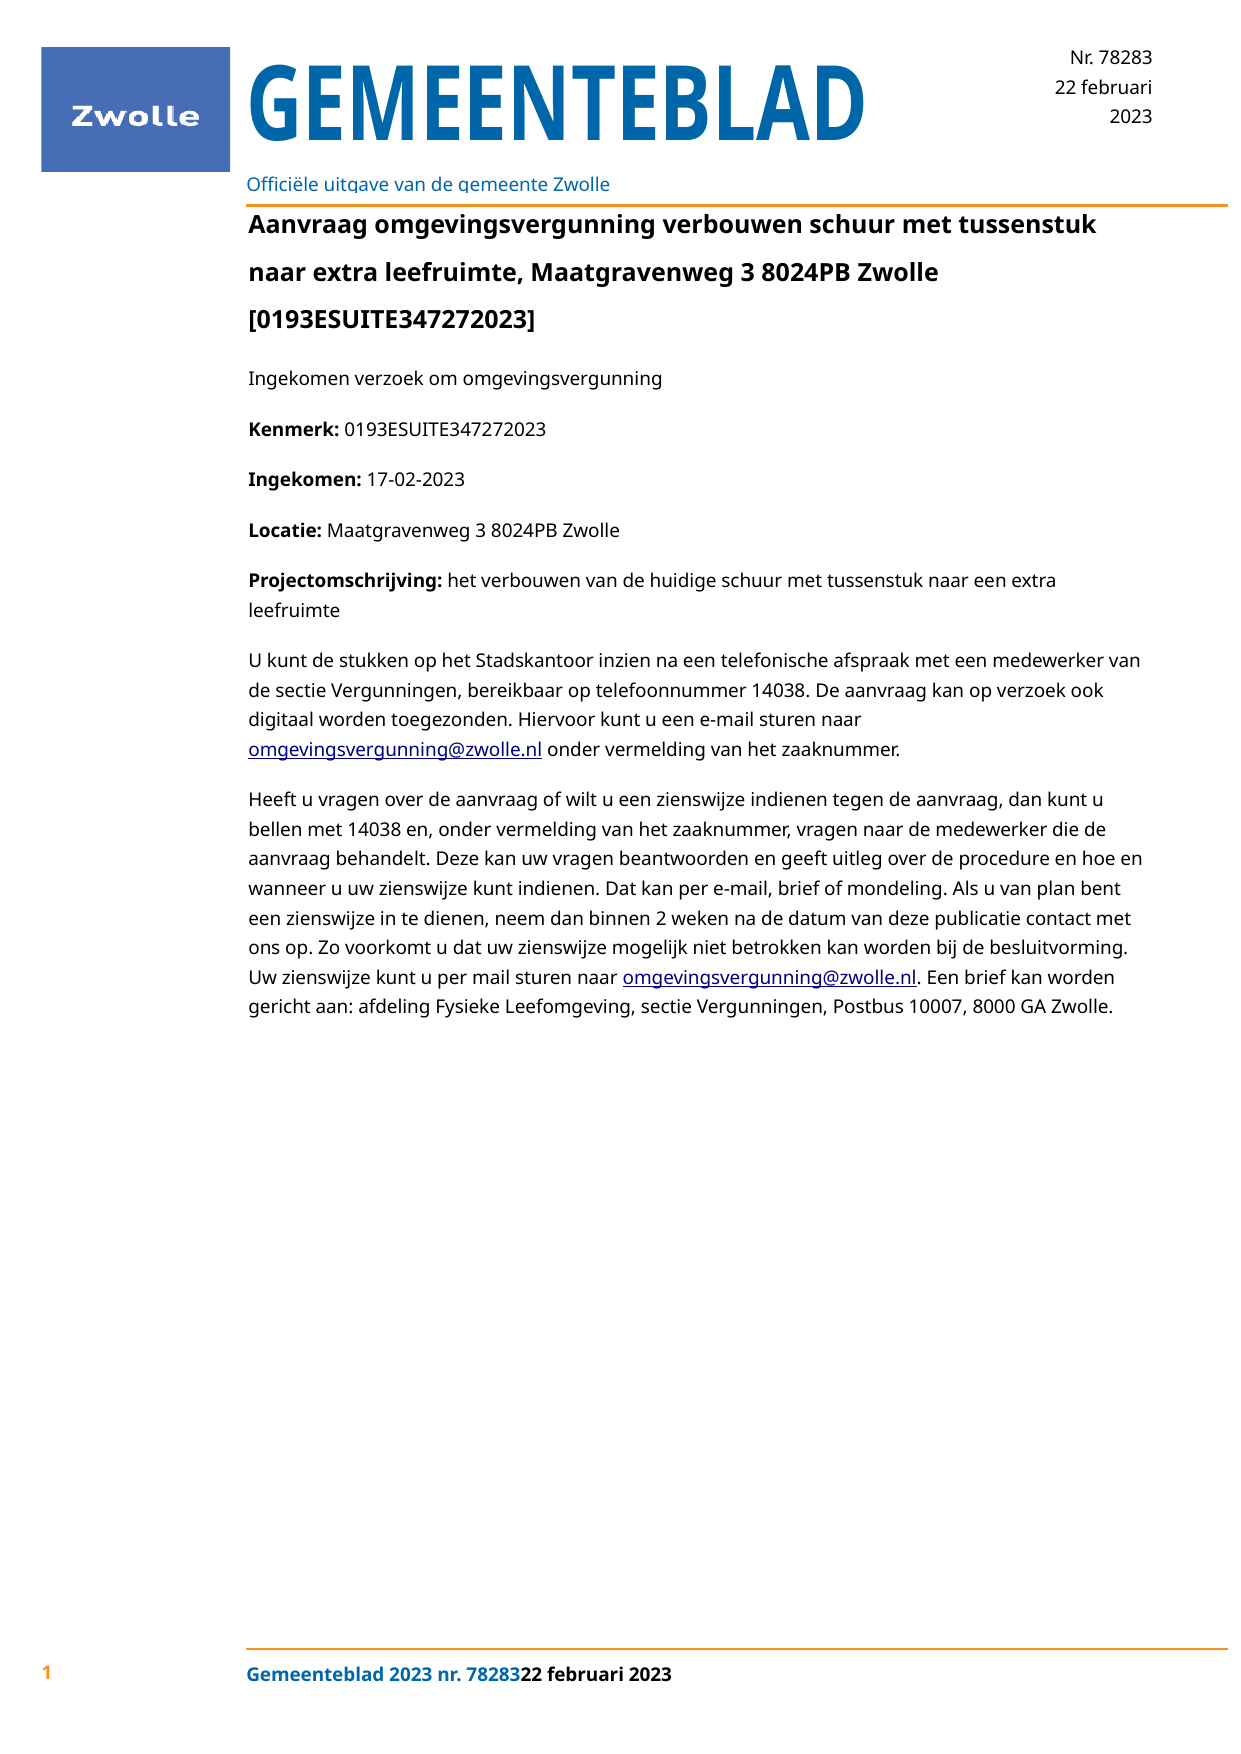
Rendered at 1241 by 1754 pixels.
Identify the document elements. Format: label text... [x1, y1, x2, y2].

text Locatie: Maatgravenweg 3 8024PB Zwolle [248, 517, 1152, 542]
text Ingekomen verzoek om omgevingsvergunning [248, 366, 1152, 391]
text Kenmerk: 0193ESUITE347272023 [248, 416, 1152, 442]
text Ingekomen: 17-02-2023 [248, 466, 1152, 492]
text U kunt de stukken op het Stadskantoor inzien na een telefonische afspraak met een medewerker van de sectie Vergunningen, bereikbaar op telefoonnummer 14038. De aanvraag kan op verzoek ook digitaal worden toegezonden. Hiervoor kunt u een e-mail sturen naar omgevingsvergunning@zwolle.nl onder vermelding van het zaaknummer. [248, 647, 1152, 762]
text Projectomschrijving: het verbouwen van de huidige schuur met tussenstuk naar een extra leefruimte [248, 567, 1152, 622]
text Aanvraag omgevingsvergunning verbouwen schuur met tussenstuk naar extra leefruimte, Maatgravenweg 3 8024PB Zwolle [0193ESUITE347272023] [248, 207, 1152, 336]
text Heeft u vragen over de aanvraag of wilt u een zienswijze indienen tegen de aanvraag, dan kunt u bellen met 14038 en, onder vermelding van het zaaknummer, vragen naar de medewerker die de aanvraag behandelt. Deze kan uw vragen beantwoorden en geeft uitleg over de procedure en hoe en wanneer u uw zienswijze kunt indienen. Dat kan per e-mail, brief of mondeling. Als u van plan bent een zienswijze in te dienen, neem dan binnen 2 weken na de datum van deze publicatie contact met ons op. Zo voorkomt u dat uw zienswijze mogelijk niet betrokken kan worden bij de besluitvorming. Uw zienswijze kunt u per mail sturen naar omgevingsvergunning@zwolle.nl. Een brief kan worden gericht aan: afdeling Fysieke Leefomgeving, sectie Vergunningen, Postbus 10007, 8000 GA Zwolle. [248, 786, 1152, 1019]
picture [41, 47, 231, 172]
